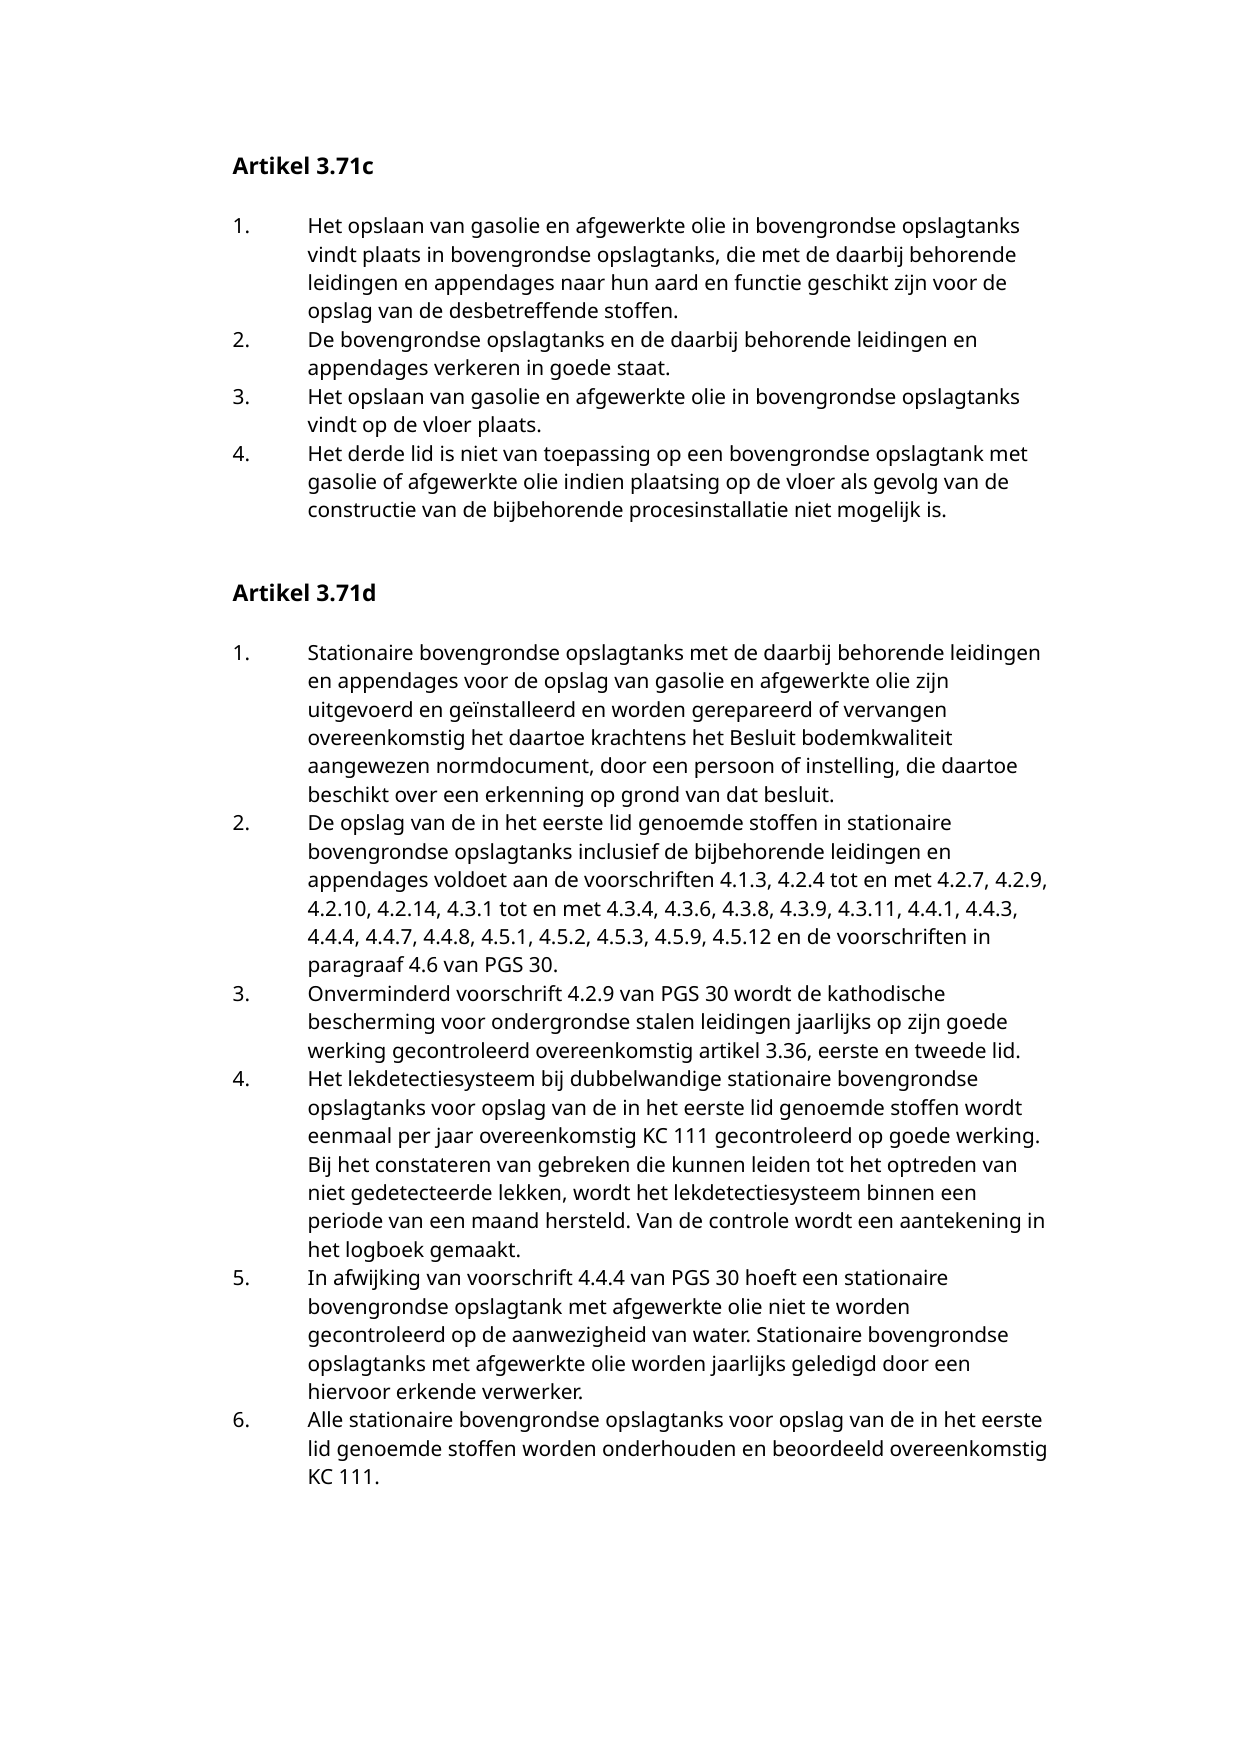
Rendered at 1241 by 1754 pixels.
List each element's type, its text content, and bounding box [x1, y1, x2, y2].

list Onverminderd voorschrift 4.2.9 van PGS 30 wordt de kathodische bescherming voor ondergrondse stalen leidingen jaarlijks op zijn goede werking gecontroleerd overeenkomstig artikel 3.36, eerste en tweede lid. [232, 979, 1053, 1064]
list Het opslaan van gasolie en afgewerkte olie in bovengrondse opslagtanks vindt plaats in bovengrondse opslagtanks, die met de daarbij behorende leidingen en appendages naar hun aard en functie geschikt zijn voor de opslag van de desbetreffende stoffen. [232, 211, 1053, 325]
list Het opslaan van gasolie en afgewerkte olie in bovengrondse opslagtanks vindt op de vloer plaats. [232, 382, 1053, 439]
list De bovengrondse opslagtanks en de daarbij behorende leidingen en appendages verkeren in goede staat. [232, 325, 1053, 382]
list Het derde lid is niet van toepassing op een bovengrondse opslagtank met gasolie of afgewerkte olie indien plaatsing op de vloer als gevolg van de constructie van de bijbehorende procesinstallatie niet mogelijk is. [232, 439, 1053, 524]
list Stationaire bovengrondse opslagtanks met de daarbij behorende leidingen en appendages voor de opslag van gasolie en afgewerkte olie zijn uitgevoerd en geïnstalleerd en worden gerepareerd of vervangen overeenkomstig het daartoe krachtens het Besluit bodemkwaliteit aangewezen normdocument, door een persoon of instelling, die daartoe beschikt over een erkenning op grond van dat besluit. [232, 638, 1053, 808]
subtitle Artikel 3.71c [232, 150, 1053, 181]
list De opslag van de in het eerste lid genoemde stoffen in stationaire bovengrondse opslagtanks inclusief de bijbehorende leidingen en appendages voldoet aan de voorschriften 4.1.3, 4.2.4 tot en met 4.2.7, 4.2.9, 4.2.10, 4.2.14, 4.3.1 tot en met 4.3.4, 4.3.6, 4.3.8, 4.3.9, 4.3.11, 4.4.1, 4.4.3, 4.4.4, 4.4.7, 4.4.8, 4.5.1, 4.5.2, 4.5.3, 4.5.9, 4.5.12 en de voorschriften in paragraaf 4.6 van PGS 30. [232, 808, 1053, 979]
list Alle stationaire bovengrondse opslagtanks voor opslag van de in het eerste lid genoemde stoffen worden onderhouden en beoordeeld overeenkomstig KC 111. [232, 1406, 1053, 1491]
list Het lekdetectiesysteem bij dubbelwandige stationaire bovengrondse opslagtanks voor opslag van de in het eerste lid genoemde stoffen wordt eenmaal per jaar overeenkomstig KC 111 gecontroleerd op goede werking. Bij het constateren van gebreken die kunnen leiden tot het optreden van niet gedetecteerde lekken, wordt het lekdetectiesysteem binnen een periode van een maand hersteld. Van de controle wordt een aantekening in het logboek gemaakt. [232, 1064, 1053, 1263]
list In afwijking van voorschrift 4.4.4 van PGS 30 hoeft een stationaire bovengrondse opslagtank met afgewerkte olie niet te worden gecontroleerd op de aanwezigheid van water. Stationaire bovengrondse opslagtanks met afgewerkte olie worden jaarlijks geledigd door een hiervoor erkende verwerker. [232, 1263, 1053, 1406]
subtitle Artikel 3.71d [232, 577, 1053, 608]
